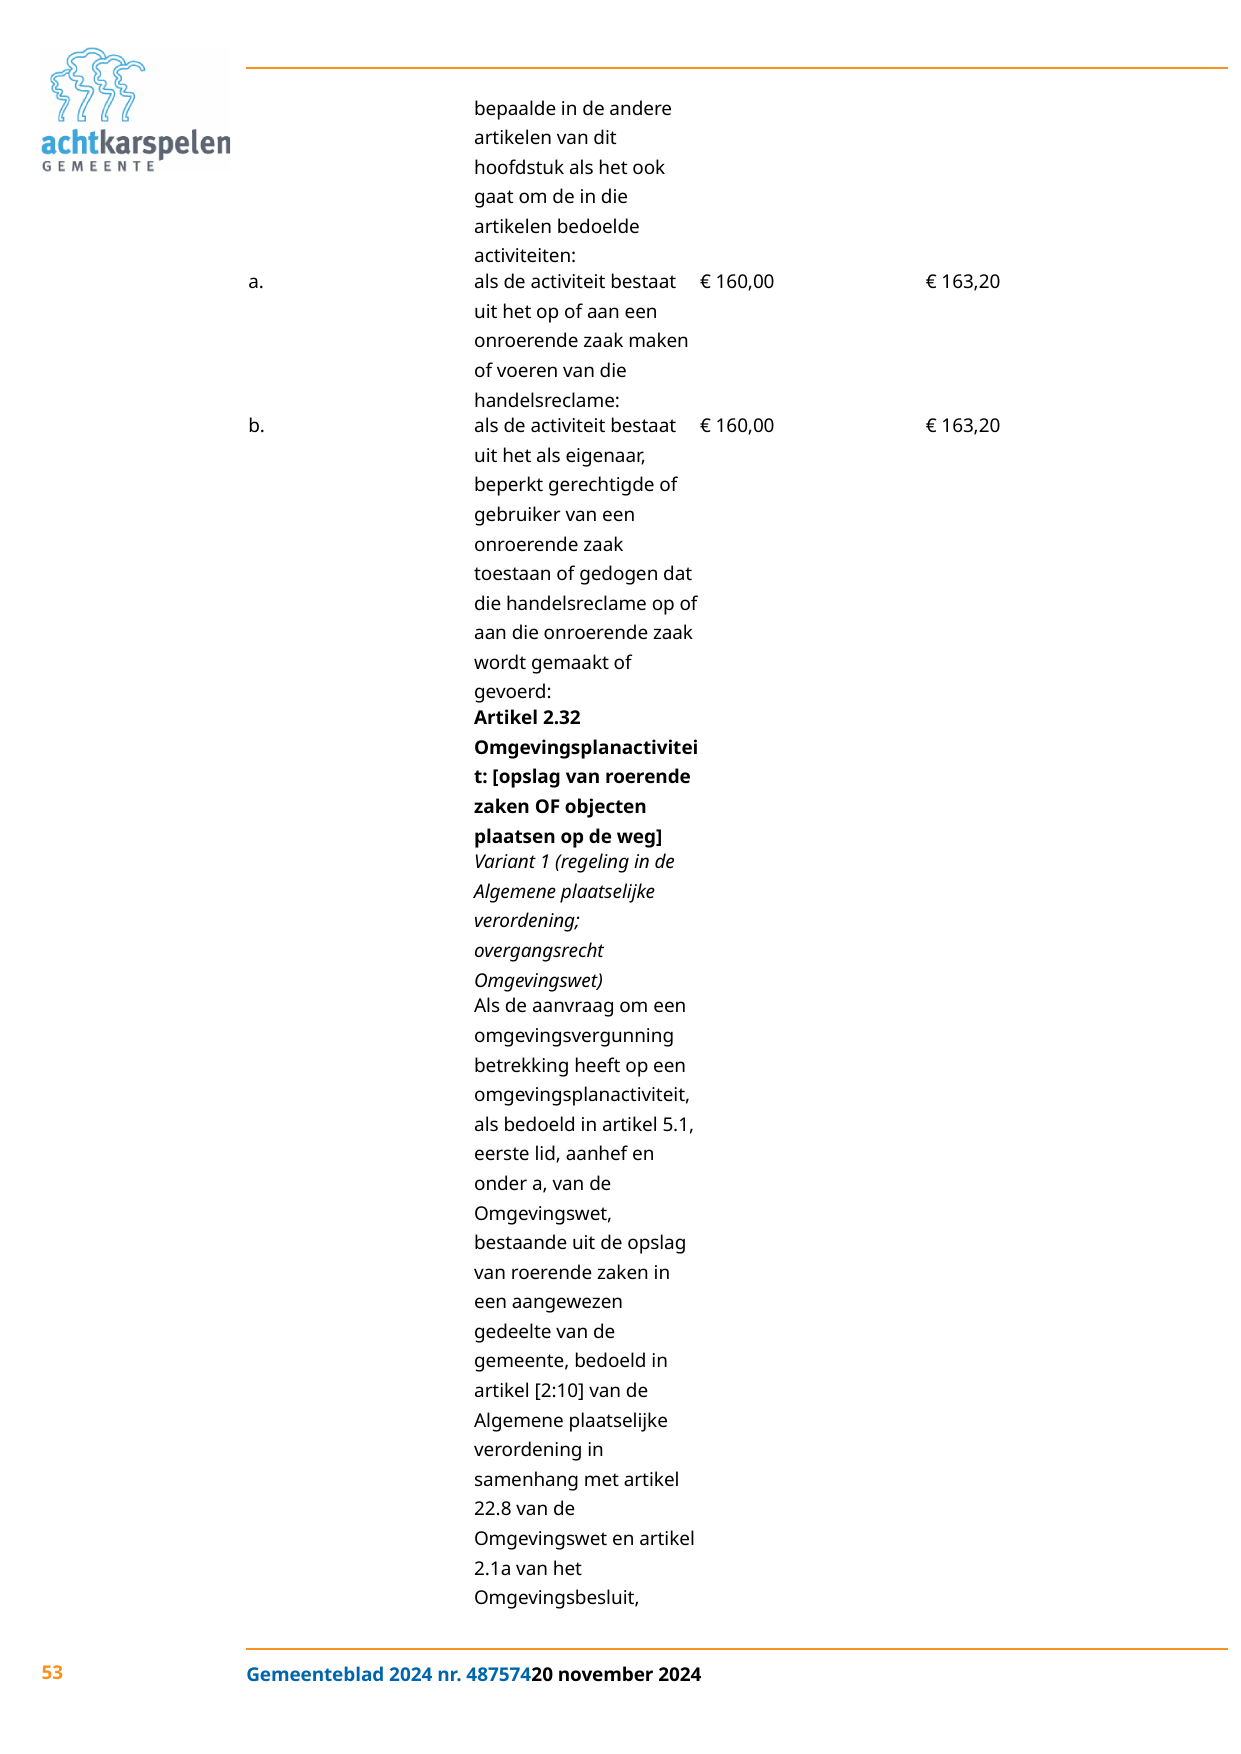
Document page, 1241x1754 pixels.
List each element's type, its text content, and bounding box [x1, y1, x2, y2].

table_cell [700, 849, 926, 993]
table_cell a. [248, 269, 474, 412]
table_cell Als de aanvraag om een omgevingsvergunning betrekking heeft op een omgevingsplanactiviteit, als bedoeld in artikel 5.1, eerste lid, aanhef en onder a, van de Omgevingswet, bestaande uit de opslag van roerende zaken in een aangewezen gedeelte van de gemeente, bedoeld in artikel [2:10] van de Algemene plaatselijke verordening in samenhang met artikel 22.8 van de Omgevingswet en artikel 2.1a van het Omgevingsbesluit, [474, 993, 700, 1610]
table_cell [248, 993, 474, 1610]
table_cell € 160,00 [700, 413, 926, 704]
table_cell [248, 705, 474, 848]
table_cell [248, 849, 474, 993]
table_cell als de activiteit bestaat uit het als eigenaar, beperkt gerechtigde of gebruiker van een onroerende zaak toestaan of gedogen dat die handelsreclame op of aan die onroerende zaak wordt gemaakt of gevoerd: [474, 413, 700, 704]
table_cell b. [248, 413, 474, 704]
table_cell [700, 95, 926, 268]
table_cell € 163,20 [926, 269, 1152, 412]
table_cell [248, 95, 474, 268]
table_cell Artikel 2.32 Omgevingsplanactiviteit: [opslag van roerende zaken OF objecten plaatsen op de weg] [474, 705, 700, 848]
table_cell [926, 705, 1152, 848]
table_cell [700, 705, 926, 848]
picture [41, 47, 231, 172]
table_cell [926, 993, 1152, 1610]
table_cell Variant 1 (regeling in de Algemene plaatselijke verordening; overgangsrecht Omgevingswet) [474, 849, 700, 993]
table_cell € 160,00 [700, 269, 926, 412]
table_cell [926, 849, 1152, 993]
table_cell bepaalde in de andere artikelen van dit hoofdstuk als het ook gaat om de in die artikelen bedoelde activiteiten: [474, 95, 700, 268]
table_cell € 163,20 [926, 413, 1152, 704]
table_cell als de activiteit bestaat uit het op of aan een onroerende zaak maken of voeren van die handelsreclame: [474, 269, 700, 412]
table_cell [700, 993, 926, 1610]
table_cell [926, 95, 1152, 268]
